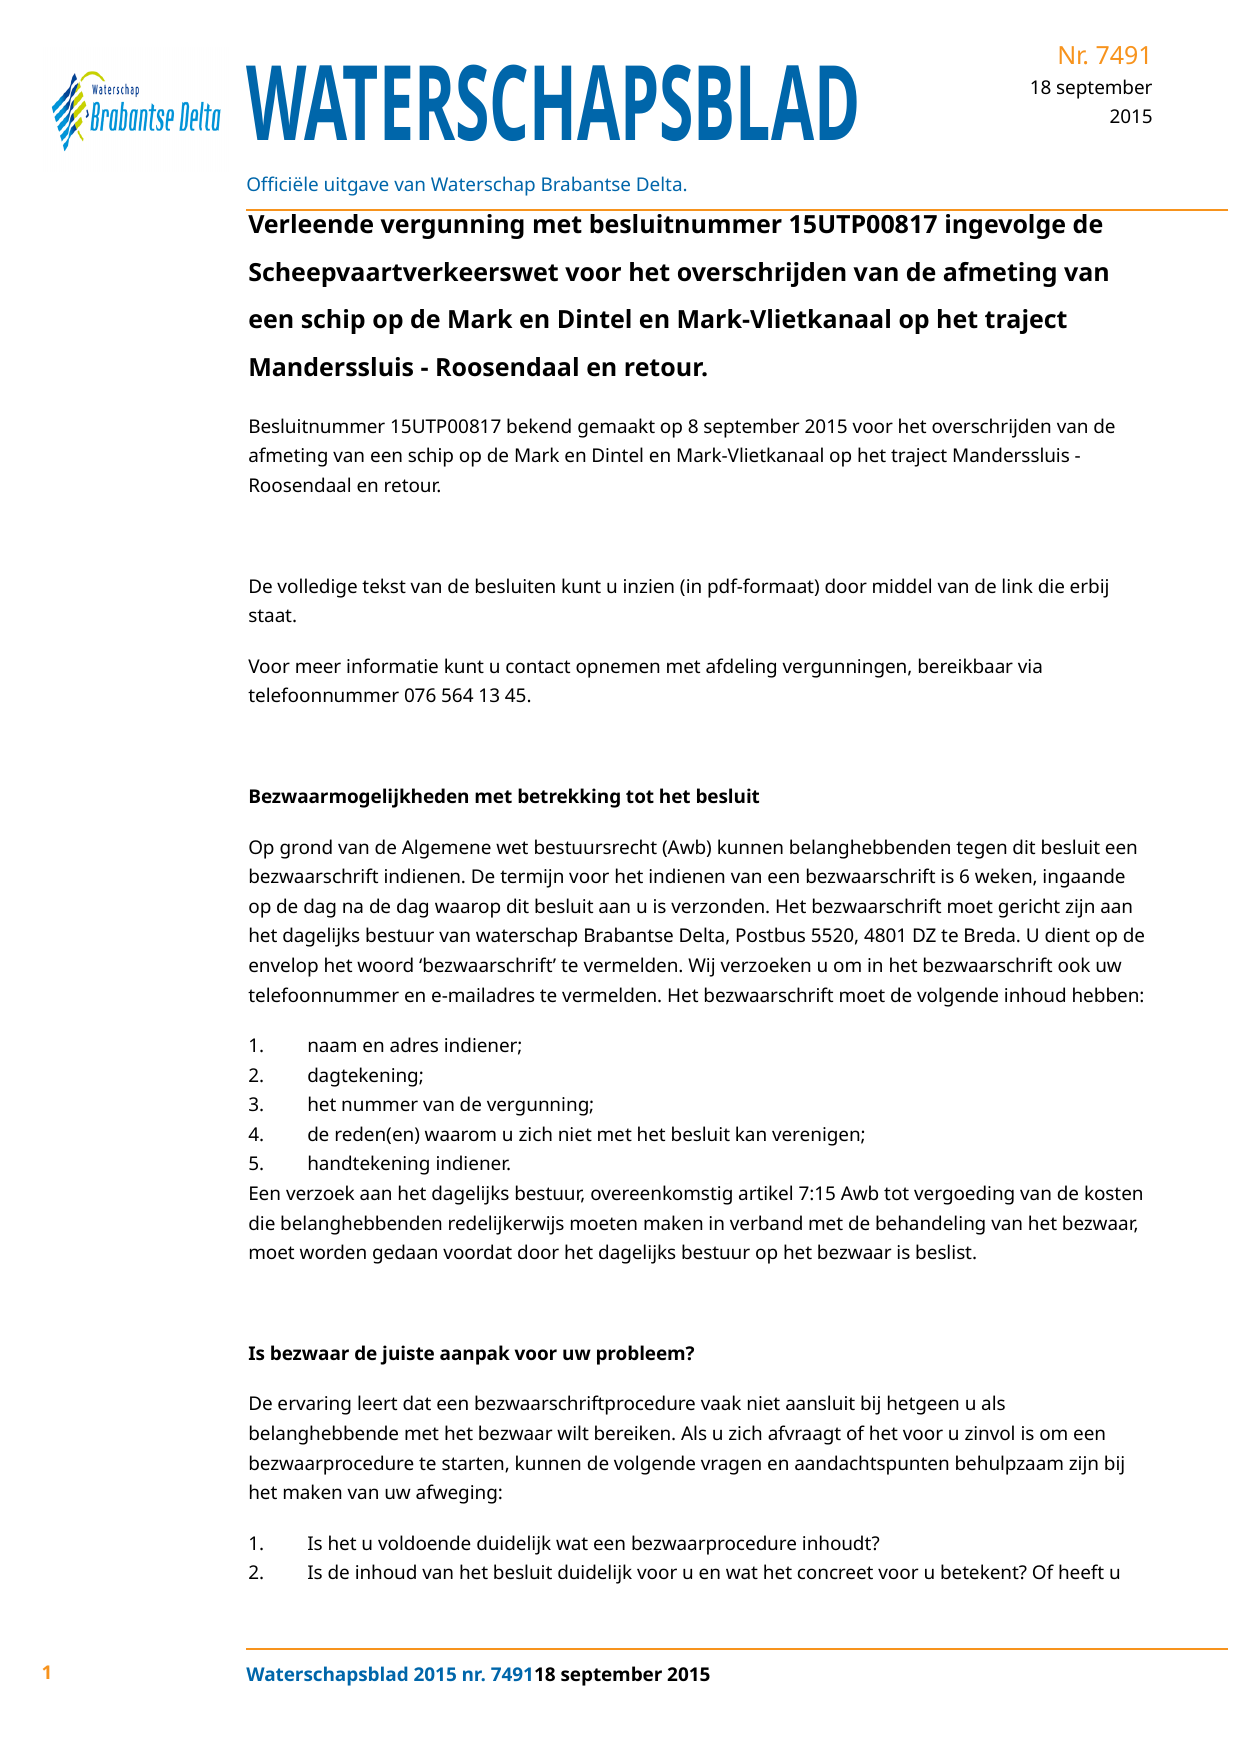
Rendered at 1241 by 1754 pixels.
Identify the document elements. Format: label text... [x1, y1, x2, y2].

text Verleende vergunning met besluitnummer 15UTP00817 ingevolge de Scheepvaartverkeerswet voor het overschrijden van de afmeting van een schip op de Mark en Dintel en Mark-Vlietkanaal op het traject Manderssluis - Roosendaal en retour. [248, 211, 1152, 384]
list handtekening indiener. [248, 1151, 1152, 1176]
text De ervaring leert dat een bezwaarschriftprocedure vaak niet aansluit bij hetgeen u als belanghebbende met het bezwaar wilt bereiken. Als u zich afvraagt of het voor u zinvol is om een bezwaarprocedure te starten, kunnen de volgende vragen en aandachtspunten behulpzaam zijn bij het maken van uw afweging: [248, 1391, 1152, 1505]
list dagtekening; [248, 1062, 1152, 1088]
text Besluitnummer 15UTP00817 bekend gemaakt op 8 september 2015 voor het overschrijden van de afmeting van een schip op de Mark en Dintel en Mark-Vlietkanaal op het traject Manderssluis - Roosendaal en retour. [248, 413, 1152, 498]
text Op grond van de Algemene wet bestuursrecht (Awb) kunnen belanghebbenden tegen dit besluit een bezwaarschrift indienen. De termijn voor het indienen van een bezwaarschrift is 6 weken, ingaande op de dag na de dag waarop dit besluit aan u is verzonden. Het bezwaarschrift moet gericht zijn aan het dagelijks bestuur van waterschap Brabantse Delta, Postbus 5520, 4801 DZ te Breda. U dient op de envelop het woord ‘bezwaarschrift’ te vermelden. Wij verzoeken u om in het bezwaarschrift ook uw telefoonnummer en e‑mailadres te vermelden. Het bezwaarschrift moet de volgende inhoud hebben: [248, 834, 1152, 1008]
list het nummer van de vergunning; [248, 1091, 1152, 1117]
picture [41, 47, 231, 172]
list Is de inhoud van het besluit duidelijk voor u en wat het concreet voor u betekent? Of heeft u [248, 1559, 1152, 1585]
text Voor meer informatie kunt u contact opnemen met afdeling vergunningen, bereikbaar via telefoonnummer 076 564 13 45. [248, 653, 1152, 708]
text Is bezwaar de juiste aanpak voor uw probleem? [248, 1340, 1152, 1366]
list naam en adres indiener; [248, 1032, 1152, 1058]
text Een verzoek aan het dagelijks bestuur, overeenkomstig artikel 7:15 Awb tot vergoeding van de kosten die belanghebbenden redelijkerwijs moeten maken in verband met de behandeling van het bezwaar, moet worden gedaan voordat door het dagelijks bestuur op het bezwaar is beslist. [248, 1180, 1152, 1265]
list Is het u voldoende duidelijk wat een bezwaarprocedure inhoudt? [248, 1530, 1152, 1556]
text Bezwaarmogelijkheden met betrekking tot het besluit [248, 783, 1152, 809]
list de reden(en) waarom u zich niet met het besluit kan verenigen; [248, 1121, 1152, 1147]
text De volledige tekst van de besluiten kunt u inzien (in pdf-formaat) door middel van de link die erbij staat. [248, 573, 1152, 628]
